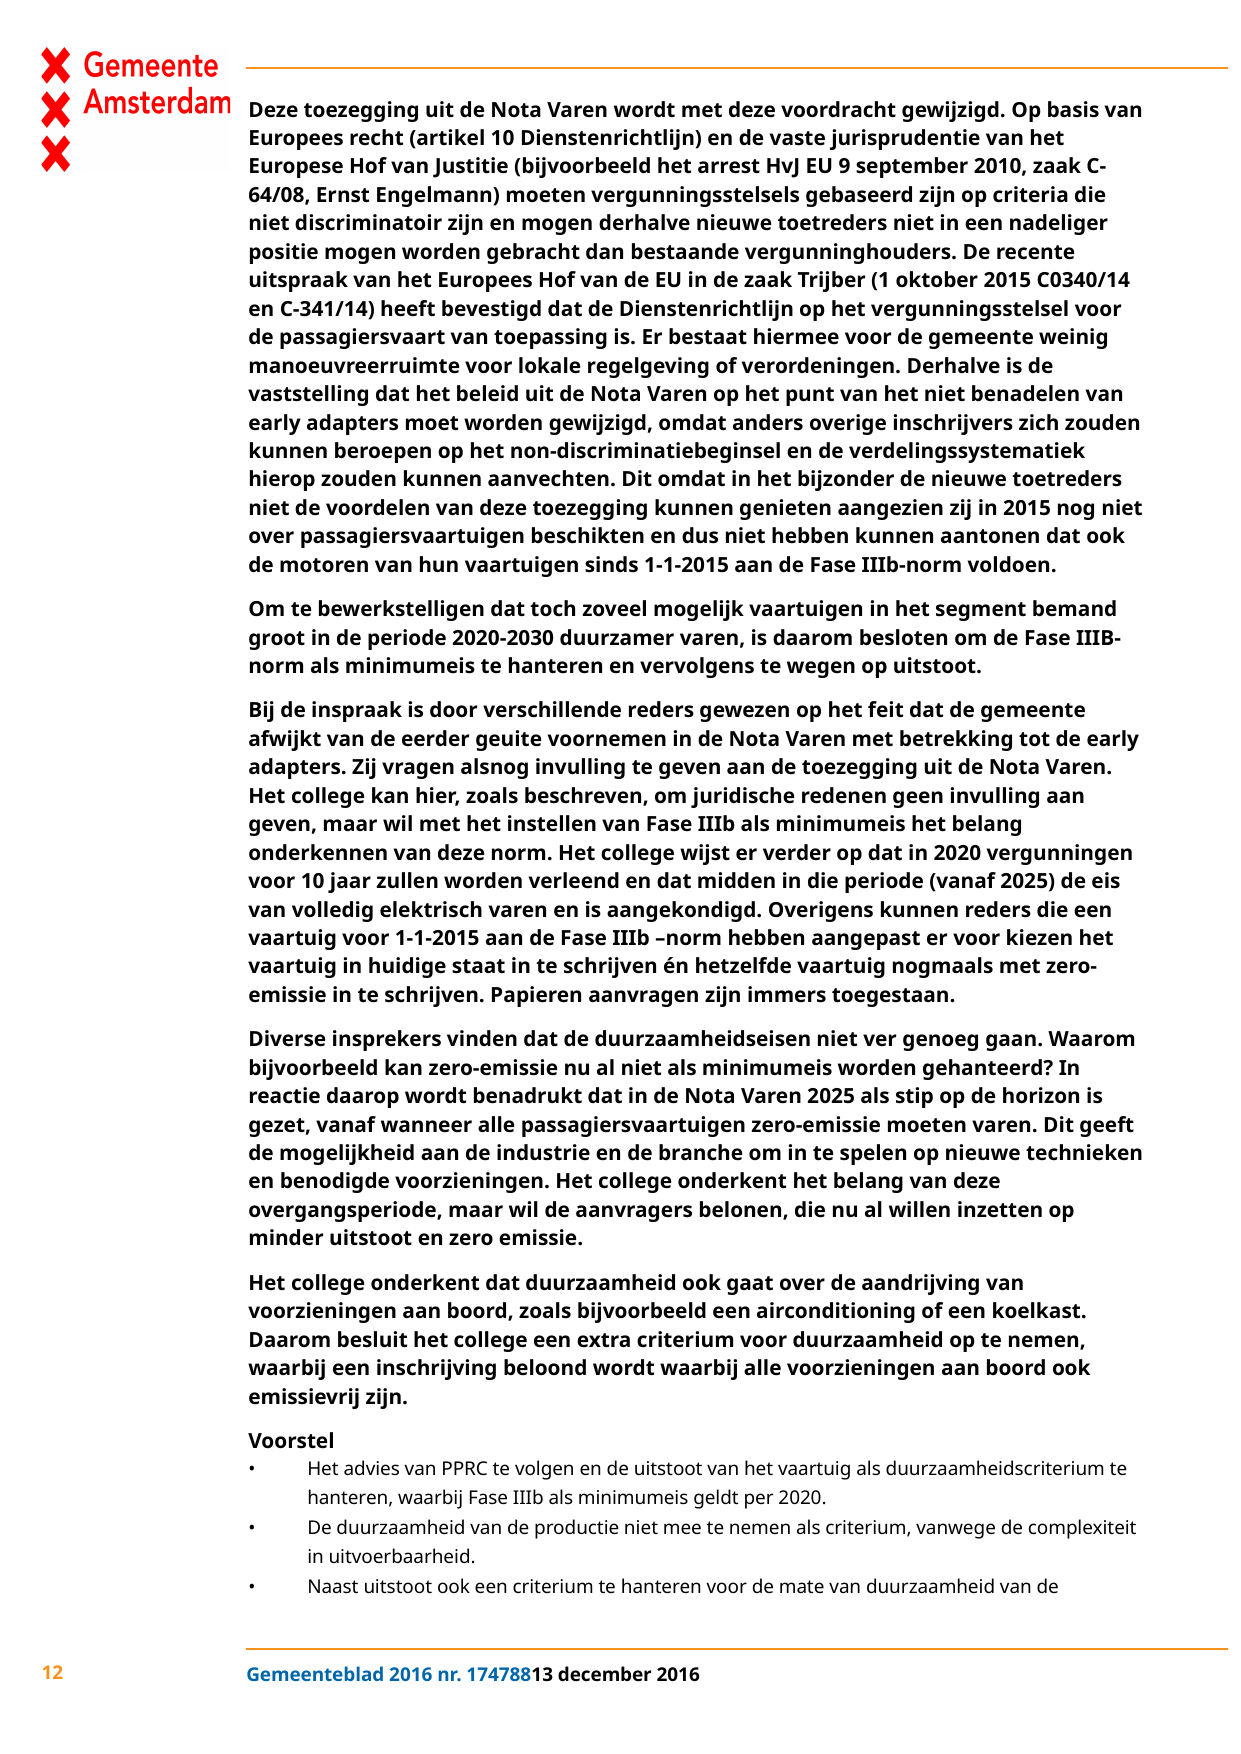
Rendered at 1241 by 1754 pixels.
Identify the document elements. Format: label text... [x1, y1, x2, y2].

text Voorstel [248, 1426, 1152, 1455]
picture [41, 47, 231, 172]
text Diverse insprekers vinden dat de duurzaamheidseisen niet ver genoeg gaan. Waarom bijvoorbeeld kan zero-emissie nu al niet als minimumeis worden gehanteerd? In reactie daarop wordt benadrukt dat in de Nota Varen 2025 als stip op de horizon is gezet, vanaf wanneer alle passagiersvaartuigen zero-emissie moeten varen. Dit geeft de mogelijkheid aan de industrie en de branche om in te spelen op nieuwe technieken en benodigde voorzieningen. Het college onderkent het belang van deze overgangsperiode, maar wil de aanvragers belonen, die nu al willen inzetten op minder uitstoot en zero emissie. [248, 1024, 1152, 1252]
text Deze toezegging uit de Nota Varen wordt met deze voordracht gewijzigd. Op basis van Europees recht (artikel 10 Dienstenrichtlijn) en de vaste jurisprudentie van het Europese Hof van Justitie (bijvoorbeeld het arrest HvJ EU 9 september 2010, zaak C-64/08, Ernst Engelmann) moeten vergunningsstelsels gebaseerd zijn op criteria die niet discriminatoir zijn en mogen derhalve nieuwe toetreders niet in een nadeliger positie mogen worden gebracht dan bestaande vergunninghouders. De recente uitspraak van het Europees Hof van de EU in de zaak Trijber (1 oktober 2015 C0340/14 en C-341/14) heeft bevestigd dat de Dienstenrichtlijn op het vergunningsstelsel voor de passagiersvaart van toepassing is. Er bestaat hiermee voor de gemeente weinig manoeuvreerruimte voor lokale regelgeving of verordeningen. Derhalve is de vaststelling dat het beleid uit de Nota Varen op het punt van het niet benadelen van early adapters moet worden gewijzigd, omdat anders overige inschrijvers zich zouden kunnen beroepen op het non-discriminatiebeginsel en de verdelingssystematiek hierop zouden kunnen aanvechten. Dit omdat in het bijzonder de nieuwe toetreders niet de voordelen van deze toezegging kunnen genieten aangezien zij in 2015 nog niet over passagiersvaartuigen beschikten en dus niet hebben kunnen aantonen dat ook de motoren van hun vaartuigen sinds 1-1-2015 aan de Fase IIIb-norm voldoen. [248, 95, 1152, 578]
text Om te bewerkstelligen dat toch zoveel mogelijk vaartuigen in het segment bemand groot in de periode 2020-2030 duurzamer varen, is daarom besloten om de Fase IIIB-norm als minimumeis te hanteren en vervolgens te wegen op uitstoot. [248, 594, 1152, 679]
list Het advies van PPRC te volgen en de uitstoot van het vaartuig als duurzaamheidscriterium te hanteren, waarbij Fase IIIb als minimumeis geldt per 2020. [248, 1455, 1152, 1510]
text Het college onderkent dat duurzaamheid ook gaat over de aandrijving van voorzieningen aan boord, zoals bijvoorbeeld een airconditioning of een koelkast. Daarom besluit het college een extra criterium voor duurzaamheid op te nemen, waarbij een inschrijving beloond wordt waarbij alle voorzieningen aan boord ook emissievrij zijn. [248, 1268, 1152, 1410]
list Naast uitstoot ook een criterium te hanteren voor de mate van duurzaamheid van de [248, 1573, 1152, 1599]
text Bij de inspraak is door verschillende reders gewezen op het feit dat de gemeente afwijkt van de eerder geuite voornemen in de Nota Varen met betrekking tot de early adapters. Zij vragen alsnog invulling te geven aan de toezegging uit de Nota Varen. Het college kan hier, zoals beschreven, om juridische redenen geen invulling aan geven, maar wil met het instellen van Fase IIIb als minimumeis het belang onderkennen van deze norm. Het college wijst er verder op dat in 2020 vergunningen voor 10 jaar zullen worden verleend en dat midden in die periode (vanaf 2025) de eis van volledig elektrisch varen en is aangekondigd. Overigens kunnen reders die een vaartuig voor 1-1-2015 aan de Fase IIIb –norm hebben aangepast er voor kiezen het vaartuig in huidige staat in te schrijven én hetzelfde vaartuig nogmaals met zero-emissie in te schrijven. Papieren aanvragen zijn immers toegestaan. [248, 696, 1152, 1008]
list De duurzaamheid van de productie niet mee te nemen als criterium, vanwege de complexiteit in uitvoerbaarheid. [248, 1514, 1152, 1569]
